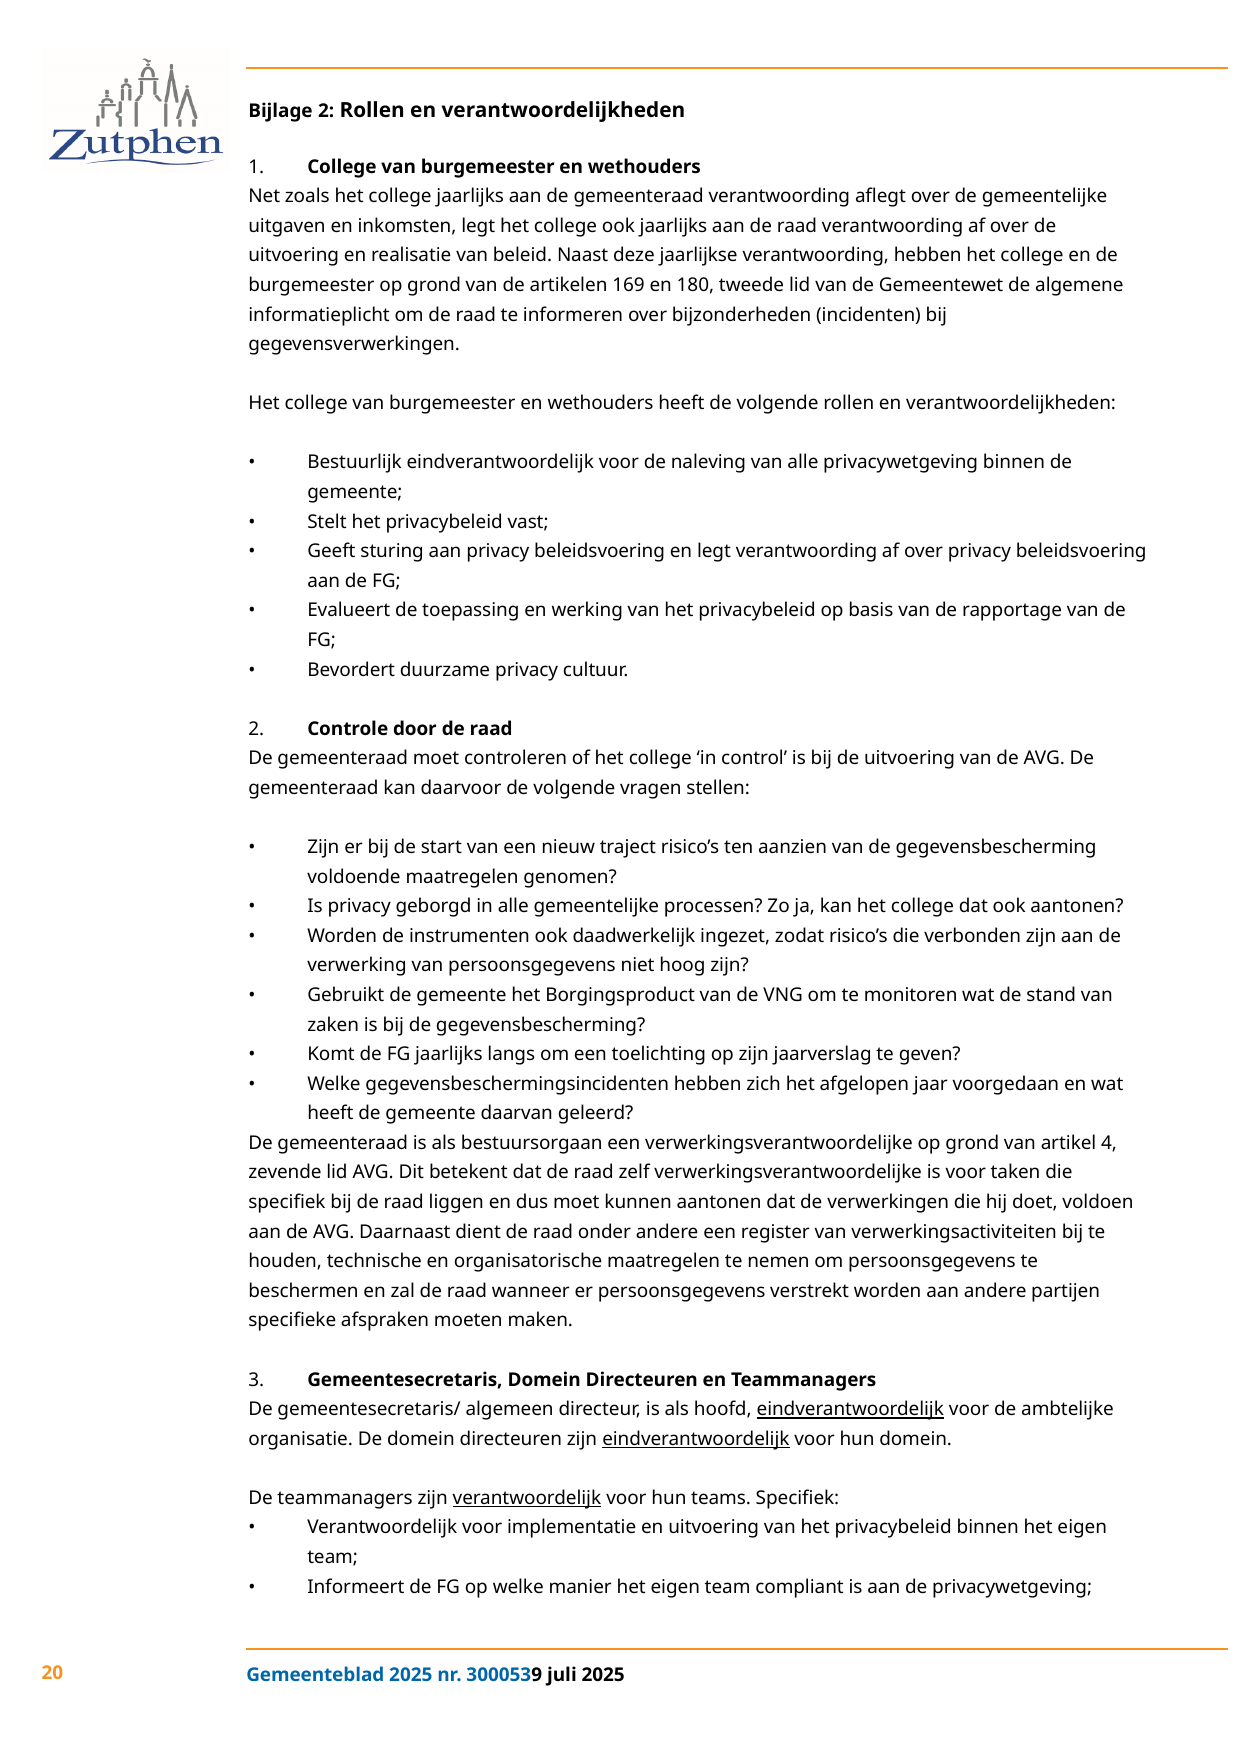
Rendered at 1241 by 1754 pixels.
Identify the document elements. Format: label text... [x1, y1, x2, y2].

list Welke gegevensbeschermingsincidenten hebben zich het afgelopen jaar voorgedaan en wat heeft de gemeente daarvan geleerd? [248, 1070, 1152, 1125]
picture [41, 47, 231, 172]
text De gemeentesecretaris/ algemeen directeur, is als hoofd, eindverantwoordelijk voor de ambtelijke organisatie. De domein directeuren zijn eindverantwoordelijk voor hun domein. [248, 1395, 1152, 1451]
list Gebruikt de gemeente het Borgingsproduct van de VNG om te monitoren wat de stand van zaken is bij de gegevensbescherming? [248, 981, 1152, 1037]
list Gemeentesecretaris, Domein Directeuren en Teammanagers [248, 1366, 1152, 1392]
text De gemeenteraad is als bestuursorgaan een verwerkingsverantwoordelijke op grond van artikel 4, zevende lid AVG. Dit betekent dat de raad zelf verwerkingsverantwoordelijke is voor taken die specifiek bij de raad liggen en dus moet kunnen aantonen dat de verwerkingen die hij doet, voldoen aan de AVG. Daarnaast dient de raad onder andere een register van verwerkingsactiviteiten bij te houden, technische en organisatorische maatregelen te nemen om persoonsgegevens te beschermen en zal de raad wanneer er persoonsgegevens verstrekt worden aan andere partijen specifieke afspraken moeten maken. [248, 1129, 1152, 1332]
list College van burgemeester en wethouders [248, 153, 1152, 179]
list Evalueert de toepassing en werking van het privacybeleid op basis van de rapportage van de FG; [248, 597, 1152, 652]
list Komt de FG jaarlijks langs om een toelichting op zijn jaarverslag te geven? [248, 1040, 1152, 1066]
list Is privacy geborgd in alle gemeentelijke processen? Zo ja, kan het college dat ook aantonen? [248, 892, 1152, 918]
text Bijlage 2: Rollen en verantwoordelijkheden [248, 95, 1152, 123]
list Controle door de raad [248, 715, 1152, 741]
text Het college van burgemeester en wethouders heeft de volgende rollen en verantwoordelijkheden: [248, 389, 1152, 415]
list Zijn er bij de start van een nieuw traject risico’s ten aanzien van de gegevensbescherming voldoende maatregelen genomen? [248, 833, 1152, 889]
text De gemeenteraad moet controleren of het college ‘in control’ is bij de uitvoering van de AVG. De gemeenteraad kan daarvoor de volgende vragen stellen: [248, 744, 1152, 800]
list Worden de instrumenten ook daadwerkelijk ingezet, zodat risico’s die verbonden zijn aan de verwerking van persoonsgegevens niet hoog zijn? [248, 922, 1152, 977]
list Informeert de FG op welke manier het eigen team compliant is aan de privacywetgeving; [248, 1573, 1152, 1599]
list Geeft sturing aan privacy beleidsvoering en legt verantwoording af over privacy beleidsvoering aan de FG; [248, 537, 1152, 593]
list Bestuurlijk eindverantwoordelijk voor de naleving van alle privacywetgeving binnen de gemeente; [248, 449, 1152, 504]
list Bevordert duurzame privacy cultuur. [248, 656, 1152, 682]
list Verantwoordelijk voor implementatie en uitvoering van het privacybeleid binnen het eigen team; [248, 1514, 1152, 1569]
list Stelt het privacybeleid vast; [248, 508, 1152, 534]
text Net zoals het college jaarlijks aan de gemeenteraad verantwoording aflegt over de gemeentelijke uitgaven en inkomsten, legt het college ook jaarlijks aan de raad verantwoording af over de uitvoering en realisatie van beleid. Naast deze jaarlijkse verantwoording, hebben het college en de burgemeester op grond van de artikelen 169 en 180, tweede lid van de Gemeentewet de algemene informatieplicht om de raad te informeren over bijzonderheden (incidenten) bij gegevensverwerkingen. [248, 182, 1152, 356]
text De teammanagers zijn verantwoordelijk voor hun teams. Specifiek: [248, 1484, 1152, 1510]
